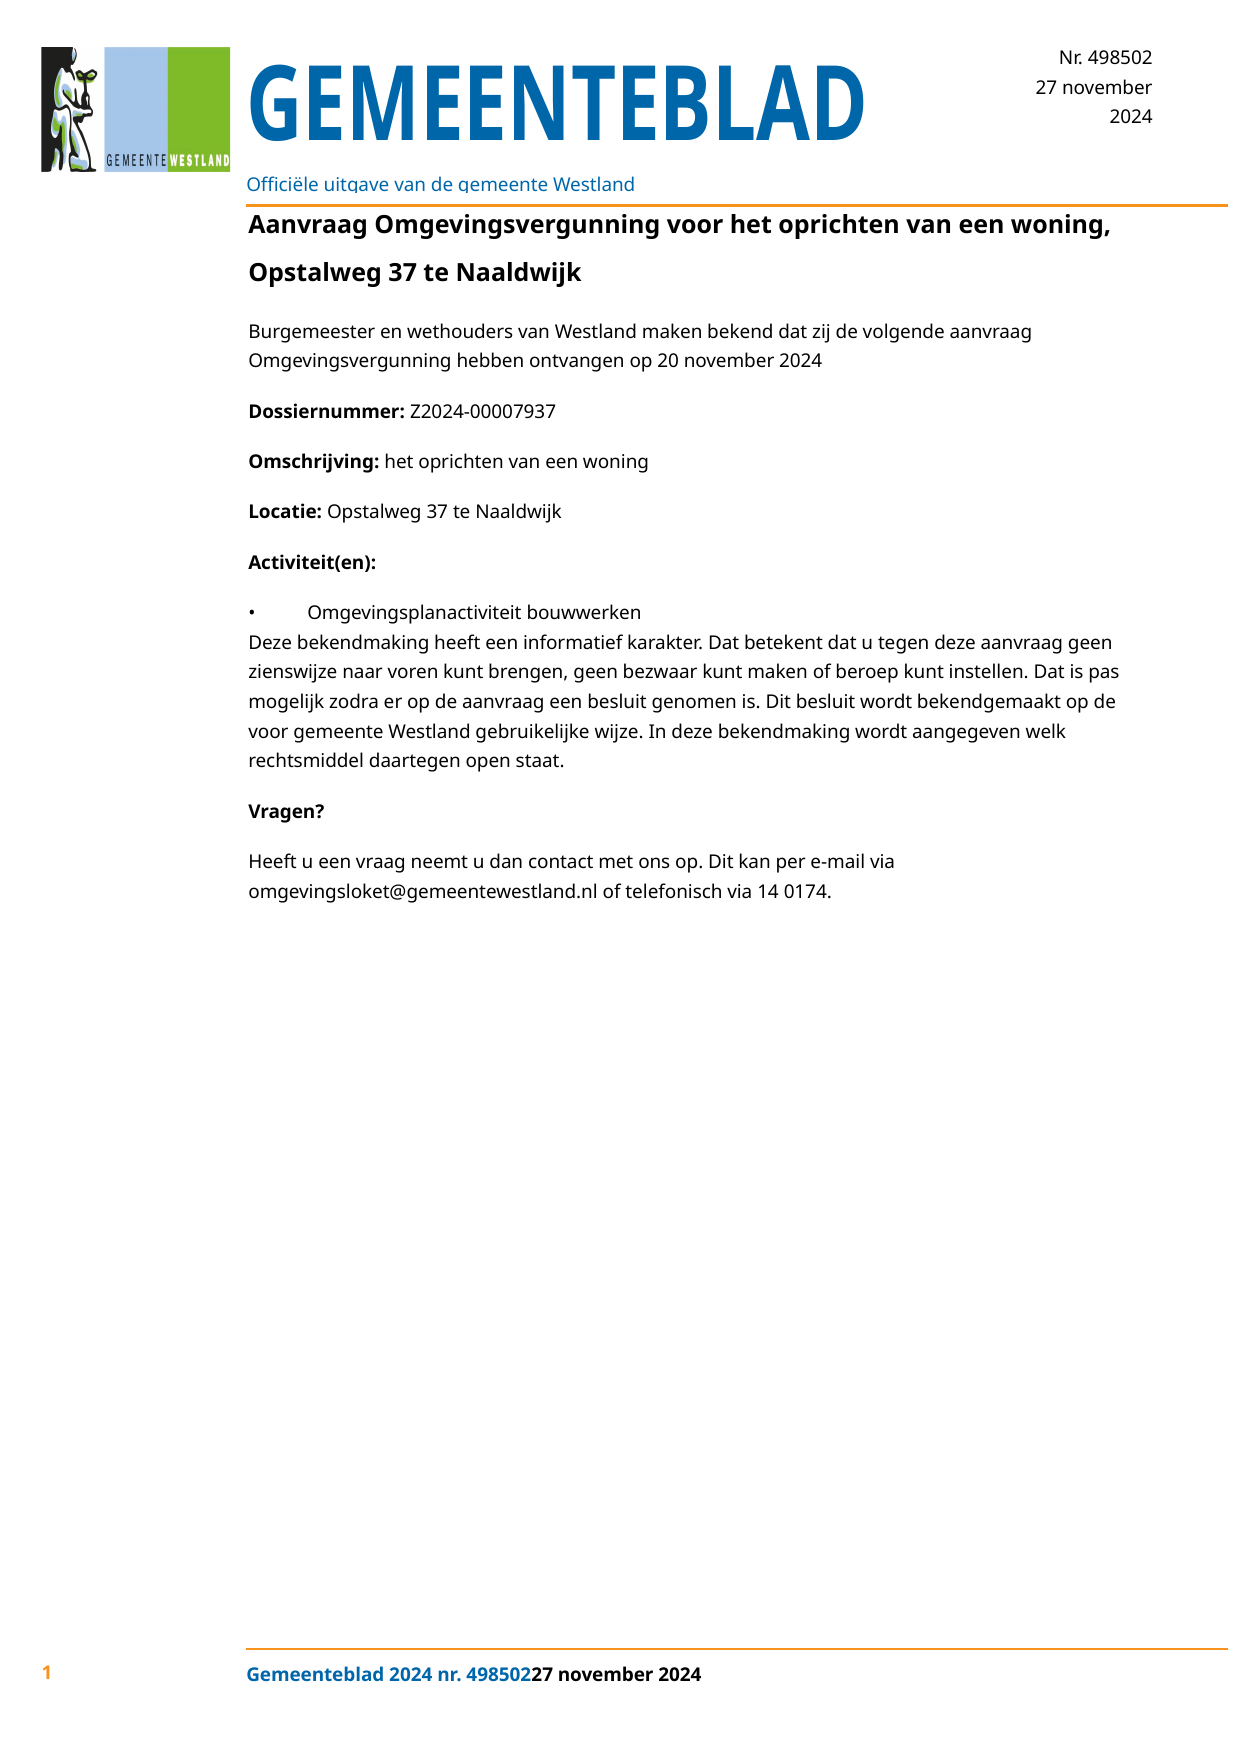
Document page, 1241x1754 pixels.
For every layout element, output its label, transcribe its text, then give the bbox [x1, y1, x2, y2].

list Omgevingsplanactiviteit bouwwerken [248, 599, 1152, 625]
text Locatie: Opstalweg 37 te Naaldwijk [248, 499, 1152, 524]
text Heeft u een vraag neemt u dan contact met ons op. Dit kan per e-mail via omgevingsloket@gemeentewestland.nl of telefonisch via 14 0174. [248, 848, 1152, 904]
text Omschrijving: het oprichten van een woning [248, 448, 1152, 474]
text Aanvraag Omgevingsvergunning voor het oprichten van een woning, Opstalweg 37 te Naaldwijk [248, 207, 1152, 288]
text Vragen? [248, 798, 1152, 824]
text Burgemeester en wethouders van Westland maken bekend dat zij de volgende aanvraag Omgevingsvergunning hebben ontvangen op 20 november 2024 [248, 318, 1152, 373]
text Activiteit(en): [248, 549, 1152, 575]
text Dossiernummer: Z2024-00007937 [248, 398, 1152, 424]
text Deze bekendmaking heeft een informatief karakter. Dat betekent dat u tegen deze aanvraag geen zienswijze naar voren kunt brengen, geen bezwaar kunt maken of beroep kunt instellen. Dat is pas mogelijk zodra er op de aanvraag een besluit genomen is. Dit besluit wordt bekendgemaakt op de voor gemeente Westland gebruikelijke wijze. In deze bekendmaking wordt aangegeven welk rechtsmiddel daartegen open staat. [248, 629, 1152, 773]
picture [41, 47, 231, 172]
